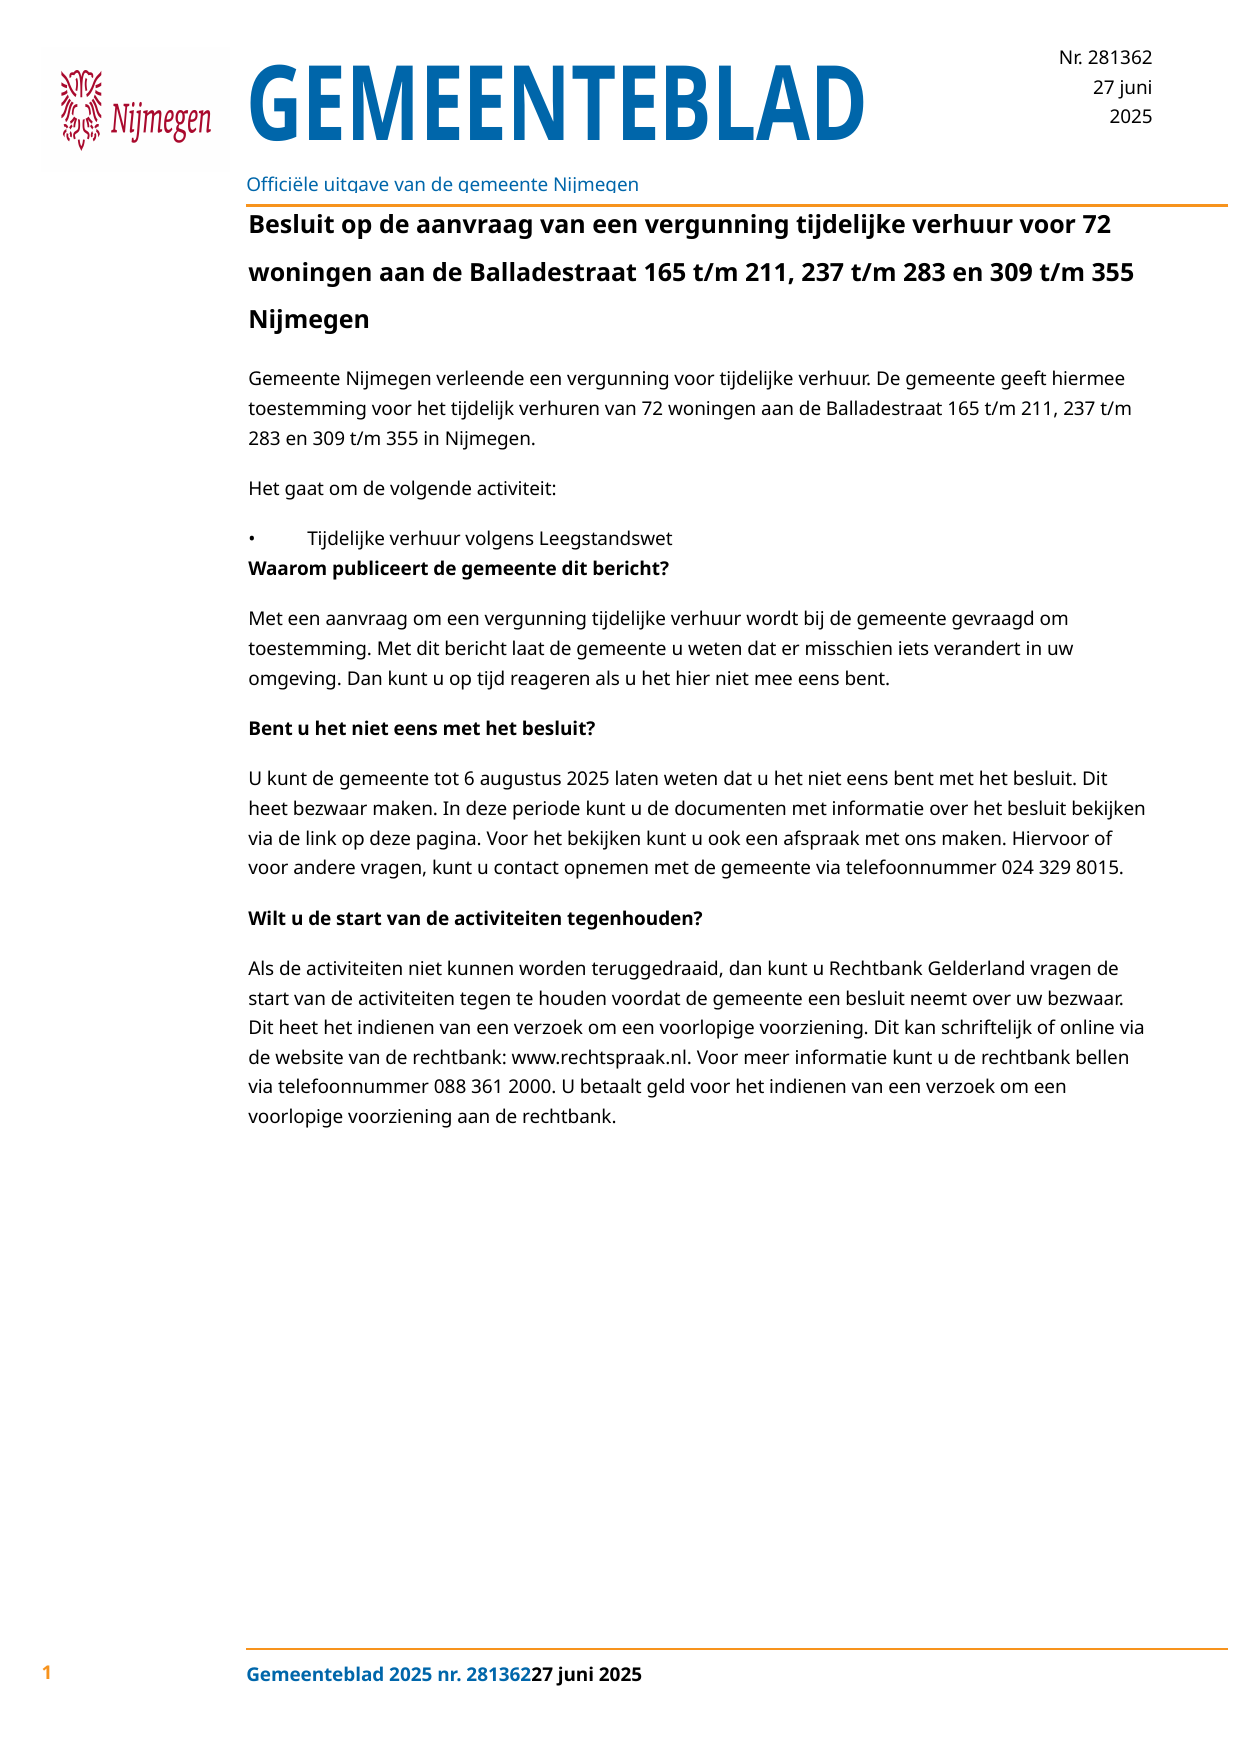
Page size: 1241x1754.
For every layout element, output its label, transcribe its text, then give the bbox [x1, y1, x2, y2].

list Tijdelijke verhuur volgens Leegstandswet [248, 526, 1152, 551]
text Gemeente Nijmegen verleende een vergunning voor tijdelijke verhuur. De gemeente geeft hiermee toestemming voor het tijdelijk verhuren van 72 woningen aan de Balladestraat 165 t/m 211, 237 t/m 283 en 309 t/m 355 in Nijmegen. [248, 366, 1152, 450]
text Bent u het niet eens met het besluit? [248, 715, 1152, 741]
text Wilt u de start van de activiteiten tegenhouden? [248, 905, 1152, 930]
text Besluit op de aanvraag van een vergunning tijdelijke verhuur voor 72 woningen aan de Balladestraat 165 t/m 211, 237 t/m 283 en 309 t/m 355 Nijmegen [248, 207, 1152, 336]
text Met een aanvraag om een vergunning tijdelijke verhuur wordt bij de gemeente gevraagd om toestemming. Met dit bericht laat de gemeente u weten dat er misschien iets verandert in uw omgeving. Dan kunt u op tijd reageren als u het hier niet mee eens bent. [248, 606, 1152, 690]
text Het gaat om de volgende activiteit: [248, 475, 1152, 501]
text Waarom publiceert de gemeente dit bericht? [248, 555, 1152, 581]
picture [41, 47, 231, 172]
text U kunt de gemeente tot 6 augustus 2025 laten weten dat u het niet eens bent met het besluit. Dit heet bezwaar maken. In deze periode kunt u de documenten met informatie over het besluit bekijken via de link op deze pagina. Voor het bekijken kunt u ook een afspraak met ons maken. Hiervoor of voor andere vragen, kunt u contact opnemen met de gemeente via telefoonnummer 024 329 8015. [248, 766, 1152, 880]
text Als de activiteiten niet kunnen worden teruggedraaid, dan kunt u Rechtbank Gelderland vragen de start van de activiteiten tegen te houden voordat de gemeente een besluit neemt over uw bezwaar. Dit heet het indienen van een verzoek om een voorlopige voorziening. Dit kan schriftelijk of online via de website van de rechtbank: www.rechtspraak.nl. Voor meer informatie kunt u de rechtbank bellen via telefoonnummer 088 361 2000. U betaalt geld voor het indienen van een verzoek om een voorlopige voorziening aan de rechtbank. [248, 955, 1152, 1129]
